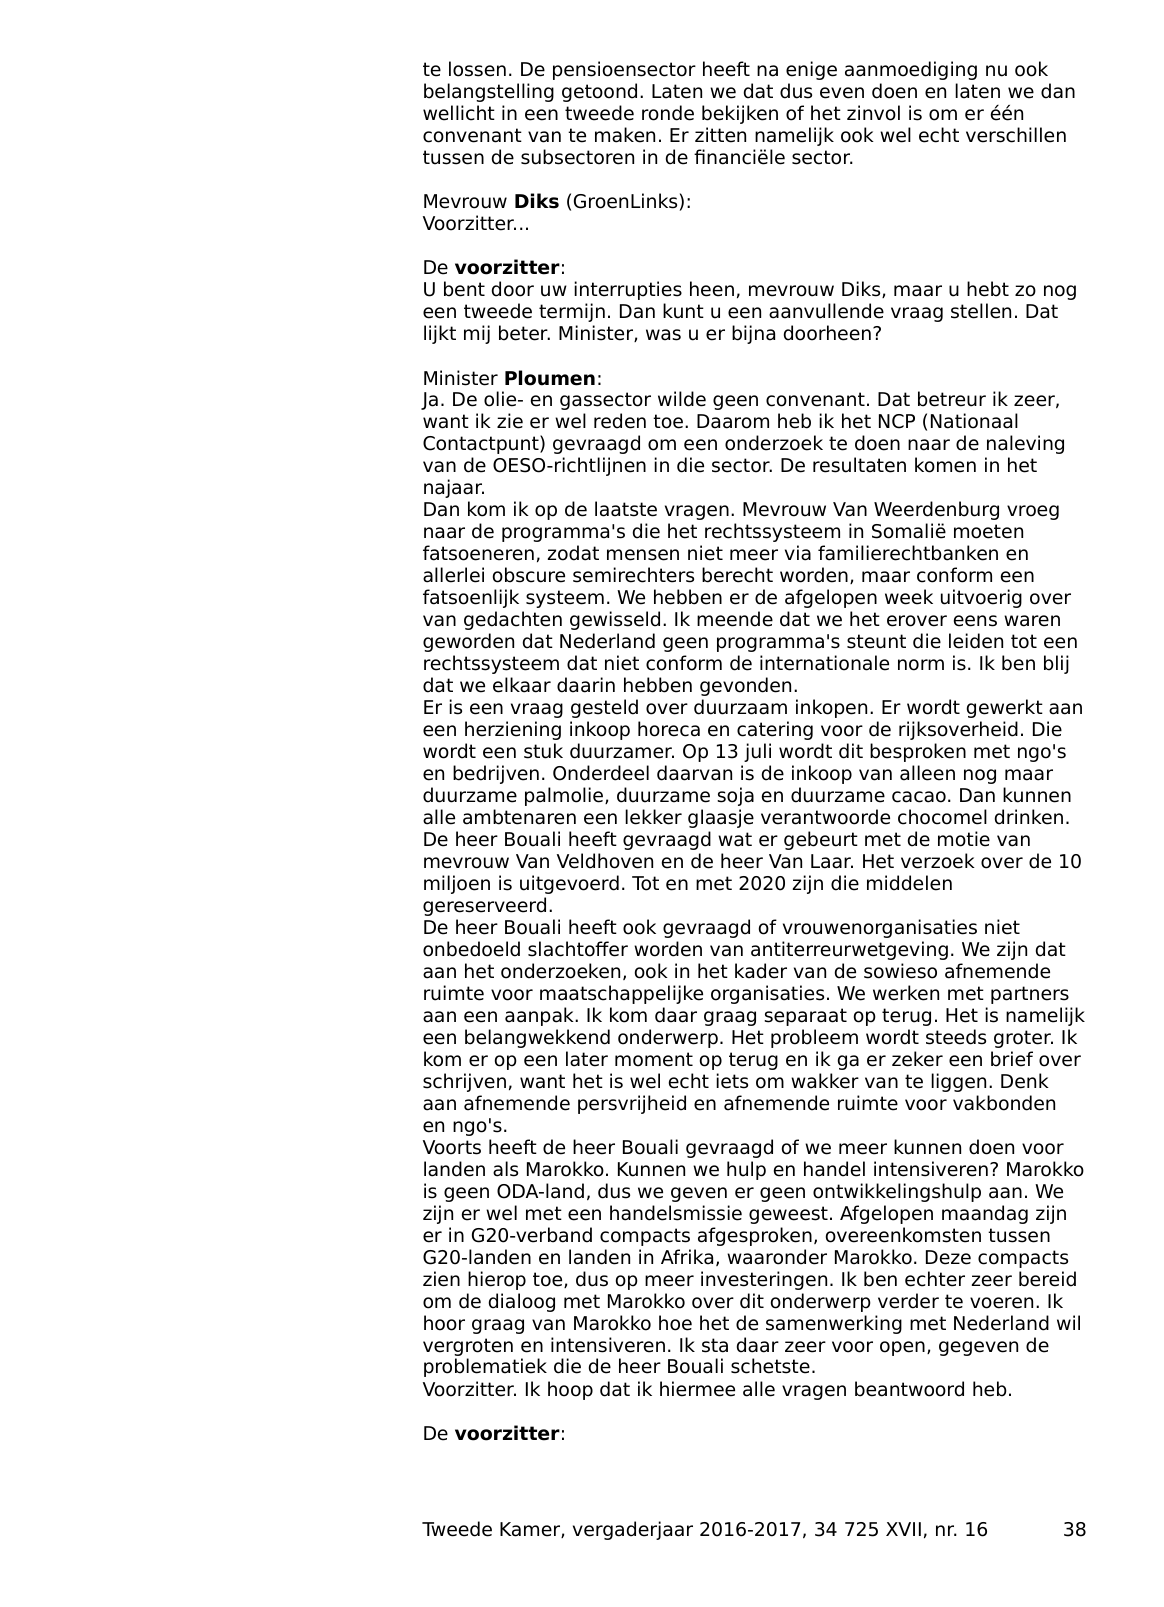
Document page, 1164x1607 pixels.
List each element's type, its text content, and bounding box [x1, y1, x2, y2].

text Ja. De olie- en gassector wilde geen convenant. Dat betreur ik zeer, want ik zie er wel reden toe. Daarom heb ik het NCP (Nationaal Contactpunt) gevraagd om een onderzoek te doen naar de naleving van de OESO-richtlijnen in die sector. De resultaten komen in het najaar. [422, 389, 1087, 499]
text De heer Bouali heeft gevraagd wat er gebeurt met de motie van mevrouw Van Veldhoven en de heer Van Laar. Het verzoek over de 10 miljoen is uitgevoerd. Tot en met 2020 zijn die middelen gereserveerd. [422, 829, 1087, 917]
text Voorzitter... [422, 213, 1087, 235]
text te lossen. De pensioensector heeft na enige aanmoediging nu ook belangstelling getoond. Laten we dat dus even doen en laten we dan wellicht in een tweede ronde bekijken of het zinvol is om er één convenant van te maken. Er zitten namelijk ook wel echt verschillen tussen de subsectoren in de financiële sector. [422, 59, 1087, 169]
text Voorts heeft de heer Bouali gevraagd of we meer kunnen doen voor landen als Marokko. Kunnen we hulp en handel intensiveren? Marokko is geen ODA-land, dus we geven er geen ontwikkelingshulp aan. We zijn er wel met een handelsmissie geweest. Afgelopen maandag zijn er in G20-verband compacts afgesproken, overeenkomsten tussen G20-landen en landen in Afrika, waaronder Marokko. Deze compacts zien hierop toe, dus op meer investeringen. Ik ben echter zeer bereid om de dialoog met Marokko over dit onderwerp verder te voeren. Ik hoor graag van Marokko hoe het de samenwerking met Nederland wil vergroten en intensiveren. Ik sta daar zeer voor open, gegeven de problematiek die de heer Bouali schetste. [422, 1137, 1087, 1378]
text Minister Ploumen: [422, 367, 1087, 389]
text De voorzitter: [422, 257, 1087, 279]
text Dan kom ik op de laatste vragen. Mevrouw Van Weerdenburg vroeg naar de programma's die het rechtssysteem in Somalië moeten fatsoeneren, zodat mensen niet meer via familierechtbanken en allerlei obscure semirechters berecht worden, maar conform een fatsoenlijk systeem. We hebben er de afgelopen week uitvoerig over van gedachten gewisseld. Ik meende dat we het erover eens waren geworden dat Nederland geen programma's steunt die leiden tot een rechtssysteem dat niet conform de internationale norm is. Ik ben blij dat we elkaar daarin hebben gevonden. [422, 499, 1087, 697]
text Mevrouw Diks (GroenLinks): [422, 191, 1087, 213]
text Voorzitter. Ik hoop dat ik hiermee alle vragen beantwoord heb. [422, 1378, 1087, 1400]
text De voorzitter: [422, 1423, 1087, 1444]
text De heer Bouali heeft ook gevraagd of vrouwenorganisaties niet onbedoeld slachtoffer worden van antiterreurwetgeving. We zijn dat aan het onderzoeken, ook in het kader van de sowieso afnemende ruimte voor maatschappelijke organisaties. We werken met partners aan een aanpak. Ik kom daar graag separaat op terug. Het is namelijk een belangwekkend onderwerp. Het probleem wordt steeds groter. Ik kom er op een later moment op terug en ik ga er zeker een brief over schrijven, want het is wel echt iets om wakker van te liggen. Denk aan afnemende persvrijheid en afnemende ruimte voor vakbonden en ngo's. [422, 917, 1087, 1137]
text U bent door uw interrupties heen, mevrouw Diks, maar u hebt zo nog een tweede termijn. Dan kunt u een aanvullende vraag stellen. Dat lijkt mij beter. Minister, was u er bijna doorheen? [422, 279, 1087, 345]
text Er is een vraag gesteld over duurzaam inkopen. Er wordt gewerkt aan een herziening inkoop horeca en catering voor de rijksoverheid. Die wordt een stuk duurzamer. Op 13 juli wordt dit besproken met ngo's en bedrijven. Onderdeel daarvan is de inkoop van alleen nog maar duurzame palmolie, duurzame soja en duurzame cacao. Dan kunnen alle ambtenaren een lekker glaasje verantwoorde chocomel drinken. [422, 697, 1087, 829]
